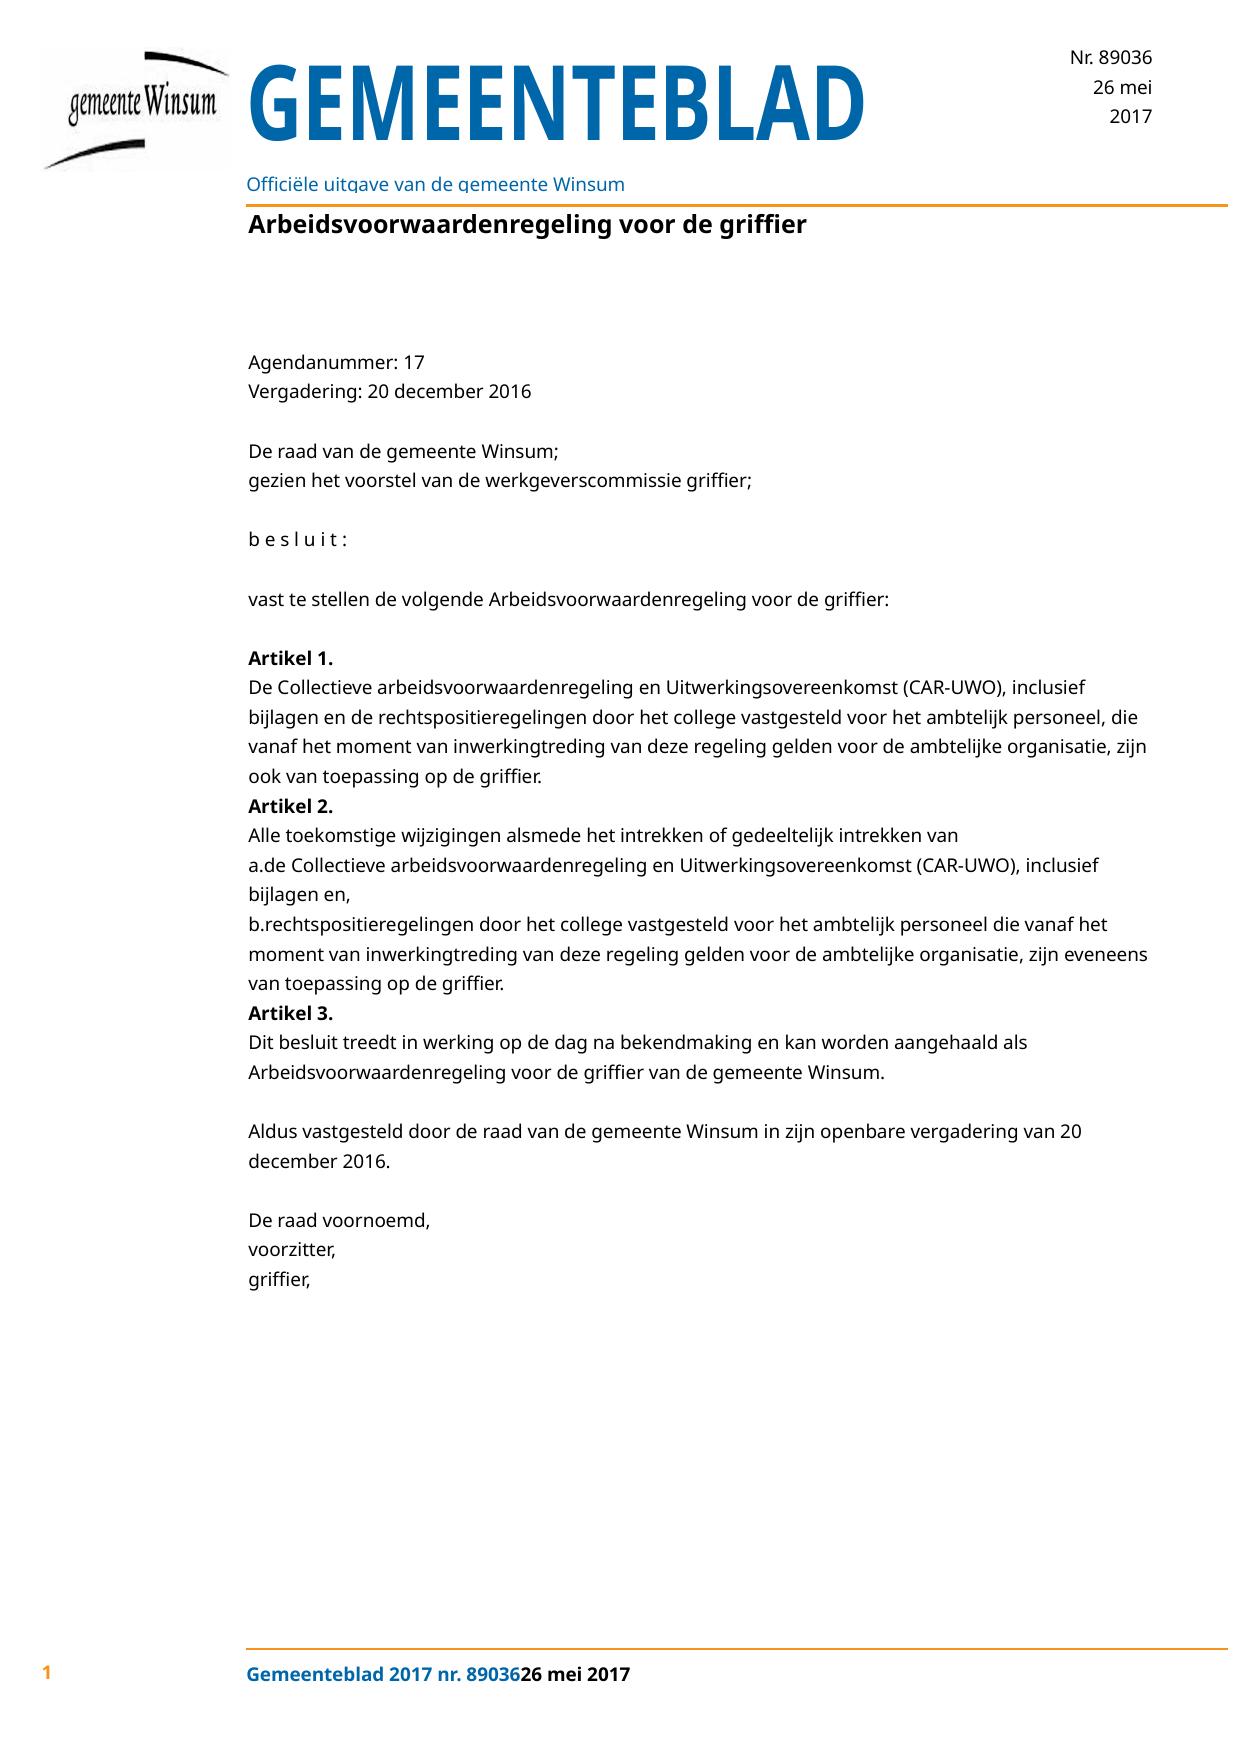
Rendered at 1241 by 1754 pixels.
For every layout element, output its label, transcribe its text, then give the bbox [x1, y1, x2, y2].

picture [41, 47, 231, 172]
text Arbeidsvoorwaardenregeling voor de griffier [248, 207, 1152, 241]
text Alle toekomstige wijzigingen alsmede het intrekken of gedeeltelijk intrekken van [248, 822, 1152, 848]
text Artikel 1. [248, 645, 1152, 671]
text b e s l u i t : [248, 527, 1152, 552]
text De Collectieve arbeidsvoorwaardenregeling en Uitwerkingsovereenkomst (CAR-UWO), inclusief bijlagen en de rechtspositieregelingen door het college vastgesteld voor het ambtelijk personeel, die vanaf het moment van inwerkingtreding van deze regeling gelden voor de ambtelijke organisatie, zijn ook van toepassing op de griffier. [248, 674, 1152, 789]
text De raad van de gemeente Winsum; [248, 438, 1152, 464]
text Agendanummer: 17 [248, 349, 1152, 375]
text De raad voornoemd, [248, 1207, 1152, 1233]
text Dit besluit treedt in werking op de dag na bekendmaking en kan worden aangehaald als Arbeidsvoorwaardenregeling voor de griffier van de gemeente Winsum. [248, 1029, 1152, 1085]
text Artikel 2. [248, 793, 1152, 819]
text b.rechtspositieregelingen door het college vastgesteld voor het ambtelijk personeel die vanaf het moment van inwerkingtreding van deze regeling gelden voor de ambtelijke organisatie, zijn eveneens van toepassing op de griffier. [248, 911, 1152, 996]
text griffier, [248, 1266, 1152, 1292]
text Artikel 3. [248, 1000, 1152, 1026]
text Aldus vastgesteld door de raad van de gemeente Winsum in zijn openbare vergadering van 20 december 2016. [248, 1118, 1152, 1174]
text gezien het voorstel van de werkgeverscommissie griffier; [248, 467, 1152, 493]
text a.de Collectieve arbeidsvoorwaardenregeling en Uitwerkingsovereenkomst (CAR-UWO), inclusief bijlagen en, [248, 852, 1152, 907]
text vast te stellen de volgende Arbeidsvoorwaardenregeling voor de griffier: [248, 586, 1152, 612]
text Vergadering: 20 december 2016 [248, 379, 1152, 404]
text voorzitter, [248, 1237, 1152, 1262]
